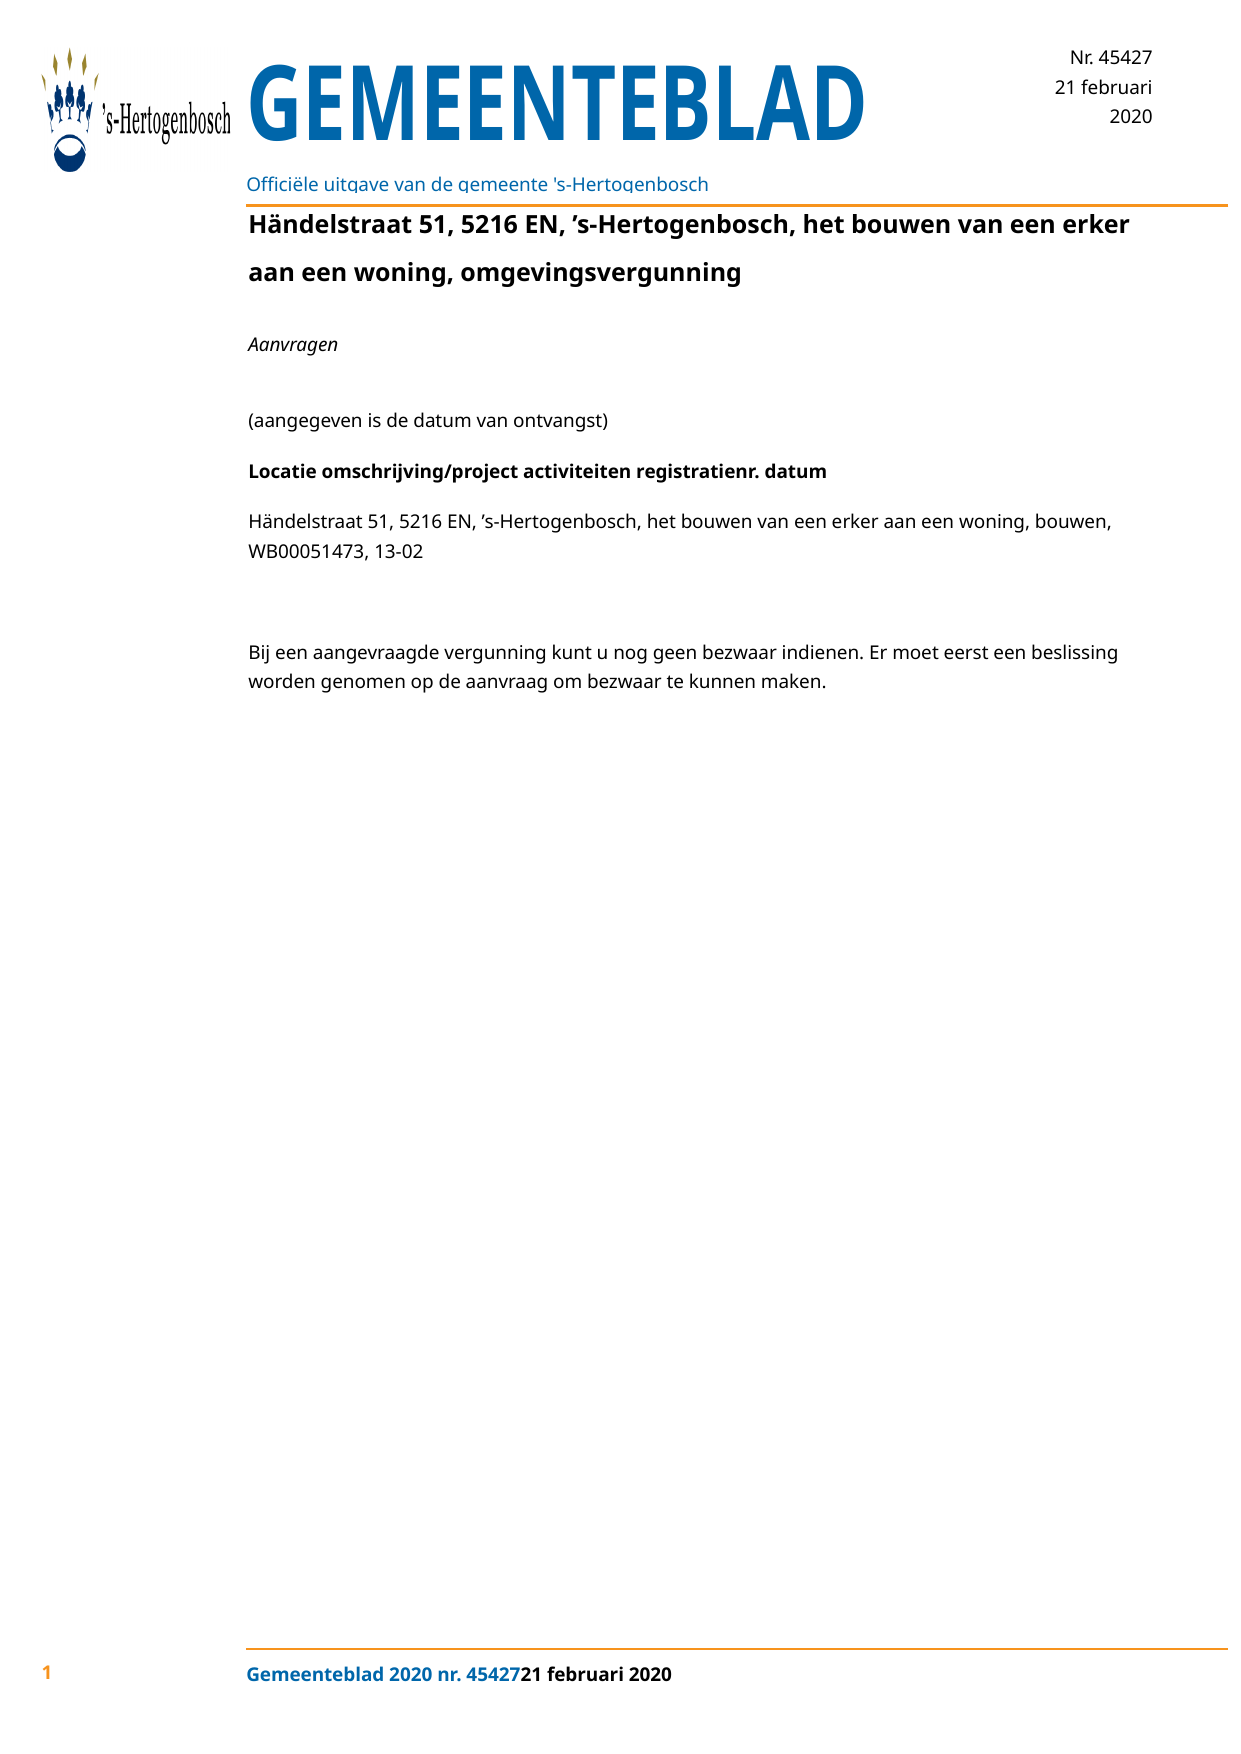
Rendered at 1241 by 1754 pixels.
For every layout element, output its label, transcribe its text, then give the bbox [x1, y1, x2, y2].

picture [41, 47, 231, 172]
text Locatie omschrijving/project activiteiten registratienr. datum [248, 458, 1152, 484]
text Händelstraat 51, 5216 EN, ’s-Hertogenbosch, het bouwen van een erker aan een woning, bouwen, WB00051473, 13-02 [248, 508, 1152, 564]
text Händelstraat 51, 5216 EN, ’s-Hertogenbosch, het bouwen van een erker aan een woning, omgevingsvergunning [248, 207, 1152, 288]
text Bij een aangevraagde vergunning kunt u nog geen bezwaar indienen. Er moet eerst een beslissing worden genomen op de aanvraag om bezwaar te kunnen maken. [248, 639, 1152, 694]
text (aangegeven is de datum van ontvangst) [248, 408, 1152, 433]
text Aanvragen [248, 331, 1152, 357]
